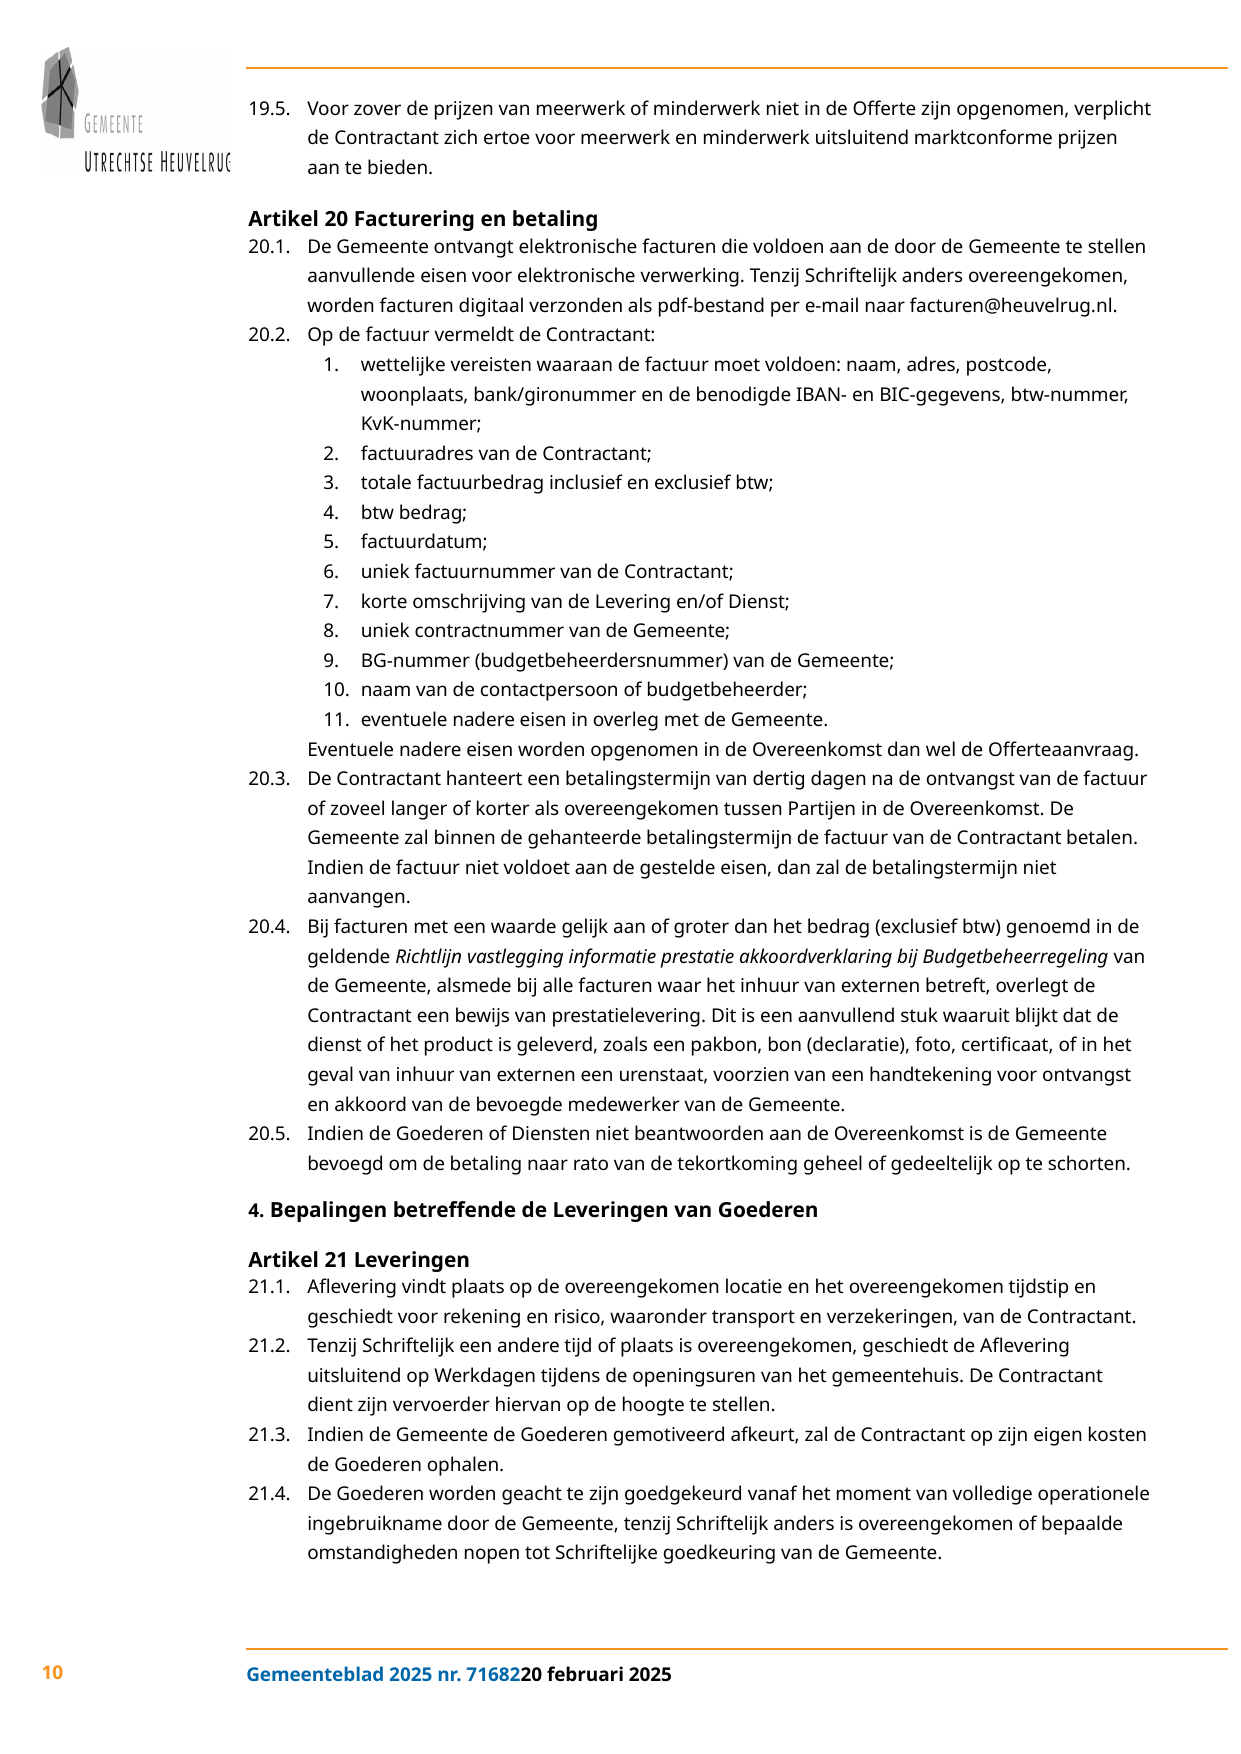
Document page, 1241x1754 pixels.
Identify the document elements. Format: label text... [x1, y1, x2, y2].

list factuurdatum; [323, 529, 1152, 554]
list Indien de Gemeente de Goederen gemotiveerd afkeurt, zal de Contractant op zijn eigen kosten de Goederen ophalen. [248, 1421, 1152, 1476]
list De Gemeente ontvangt elektronische facturen die voldoen aan de door de Gemeente te stellen aanvullende eisen voor elektronische verwerking. Tenzij Schriftelijk anders overeengekomen, worden facturen digitaal verzonden als pdf-bestand per e-mail naar facturen@heuvelrug.nl. [248, 233, 1152, 318]
list De Contractant hanteert een betalingstermijn van dertig dagen na de ontvangst van de factuur of zoveel langer of korter als overeengekomen tussen Partijen in de Overeenkomst. De Gemeente zal binnen de gehanteerde betalingstermijn de factuur van de Contractant betalen. Indien de factuur niet voldoet aan de gestelde eisen, dan zal de betalingstermijn niet aanvangen. [248, 765, 1152, 909]
list totale factuurbedrag inclusief en exclusief btw; [323, 469, 1152, 495]
text Artikel 20 Facturering en betaling [248, 204, 1152, 233]
list naam van de contactpersoon of budgetbeheerder; [323, 677, 1152, 702]
list Op de factuur vermeldt de Contractant: [248, 322, 1152, 347]
list De Goederen worden geacht te zijn goedgekeurd vanaf het moment van volledige operationele ingebruikname door de Gemeente, tenzij Schriftelijk anders is overeengekomen of bepaalde omstandigheden nopen tot Schriftelijke goedkeuring van de Gemeente. [248, 1480, 1152, 1565]
text 4. Bepalingen betreffende de Leveringen van Goederen [248, 1196, 1152, 1224]
list BG-nummer (budgetbeheerdersnummer) van de Gemeente; [323, 647, 1152, 673]
list Tenzij Schriftelijk een andere tijd of plaats is overeengekomen, geschiedt de Aflevering uitsluitend op Werkdagen tijdens de openingsuren van het gemeentehuis. De Contractant dient zijn vervoerder hiervan op de hoogte te stellen. [248, 1332, 1152, 1417]
picture [41, 47, 231, 172]
list uniek factuurnummer van de Contractant; [323, 558, 1152, 584]
list Voor zover de prijzen van meerwerk of minderwerk niet in de Offerte zijn opgenomen, verplicht de Contractant zich ertoe voor meerwerk en minderwerk uitsluitend marktconforme prijzen aan te bieden. [248, 95, 1152, 180]
list eventuele nadere eisen in overleg met de Gemeente. [323, 706, 1152, 732]
list Indien de Goederen of Diensten niet beantwoorden aan de Overeenkomst is de Gemeente bevoegd om de betaling naar rato van de tekortkoming geheel of gedeeltelijk op te schorten. [248, 1120, 1152, 1176]
text Artikel 21 Leveringen [248, 1245, 1152, 1273]
list Eventuele nadere eisen worden opgenomen in de Overeenkomst dan wel de Offerteaanvraag. [248, 736, 1152, 761]
list btw bedrag; [323, 499, 1152, 525]
list wettelijke vereisten waaraan de factuur moet voldoen: naam, adres, postcode, woonplaats, bank/gironummer en de benodigde IBAN- en BIC-gegevens, btw-nummer, KvK-nummer; [323, 351, 1152, 436]
list Aflevering vindt plaats op de overeengekomen locatie en het overeengekomen tijdstip en geschiedt voor rekening en risico, waaronder transport en verzekeringen, van de Contractant. [248, 1273, 1152, 1328]
list Bij facturen met een waarde gelijk aan of groter dan het bedrag (exclusief btw) genoemd in de geldende Richtlijn vastlegging informatie prestatie akkoordverklaring bij Budgetbeheerregeling van de Gemeente, alsmede bij alle facturen waar het inhuur van externen betreft, overlegt de Contractant een bewijs van prestatielevering. Dit is een aanvullend stuk waaruit blijkt dat de dienst of het product is geleverd, zoals een pakbon, bon (declaratie), foto, certificaat, of in het geval van inhuur van externen een urenstaat, voorzien van een handtekening voor ontvangst en akkoord van de bevoegde medewerker van de Gemeente. [248, 913, 1152, 1116]
list factuuradres van de Contractant; [323, 440, 1152, 466]
list uniek contractnummer van de Gemeente; [323, 617, 1152, 643]
list korte omschrijving van de Levering en/of Dienst; [323, 588, 1152, 613]
